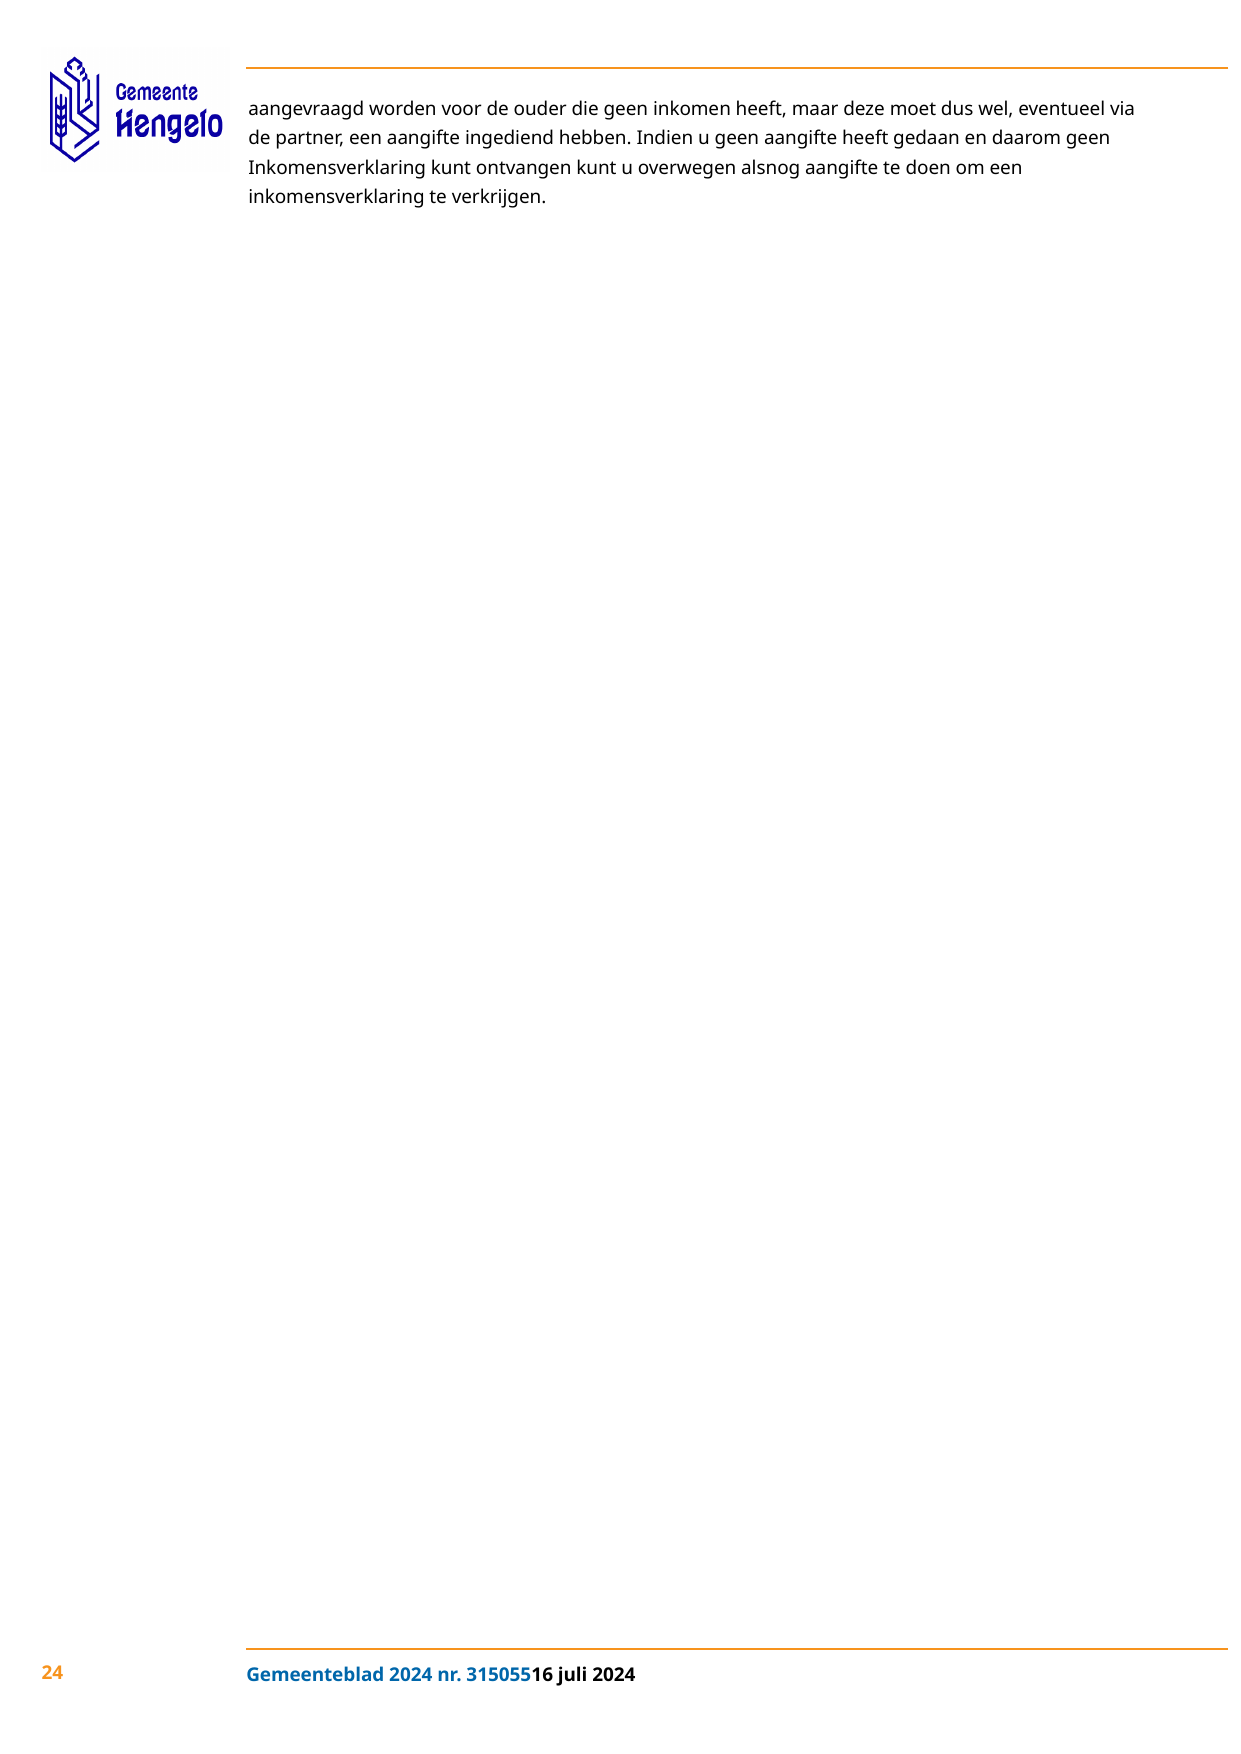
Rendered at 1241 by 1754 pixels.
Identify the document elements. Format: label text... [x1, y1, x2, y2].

text aangevraagd worden voor de ouder die geen inkomen heeft, maar deze moet dus wel, eventueel via de partner, een aangifte ingediend hebben. Indien u geen aangifte heeft gedaan en daarom geen Inkomensverklaring kunt ontvangen kunt u overwegen alsnog aangifte te doen om een inkomensverklaring te verkrijgen. [248, 95, 1152, 209]
picture [41, 47, 231, 172]
